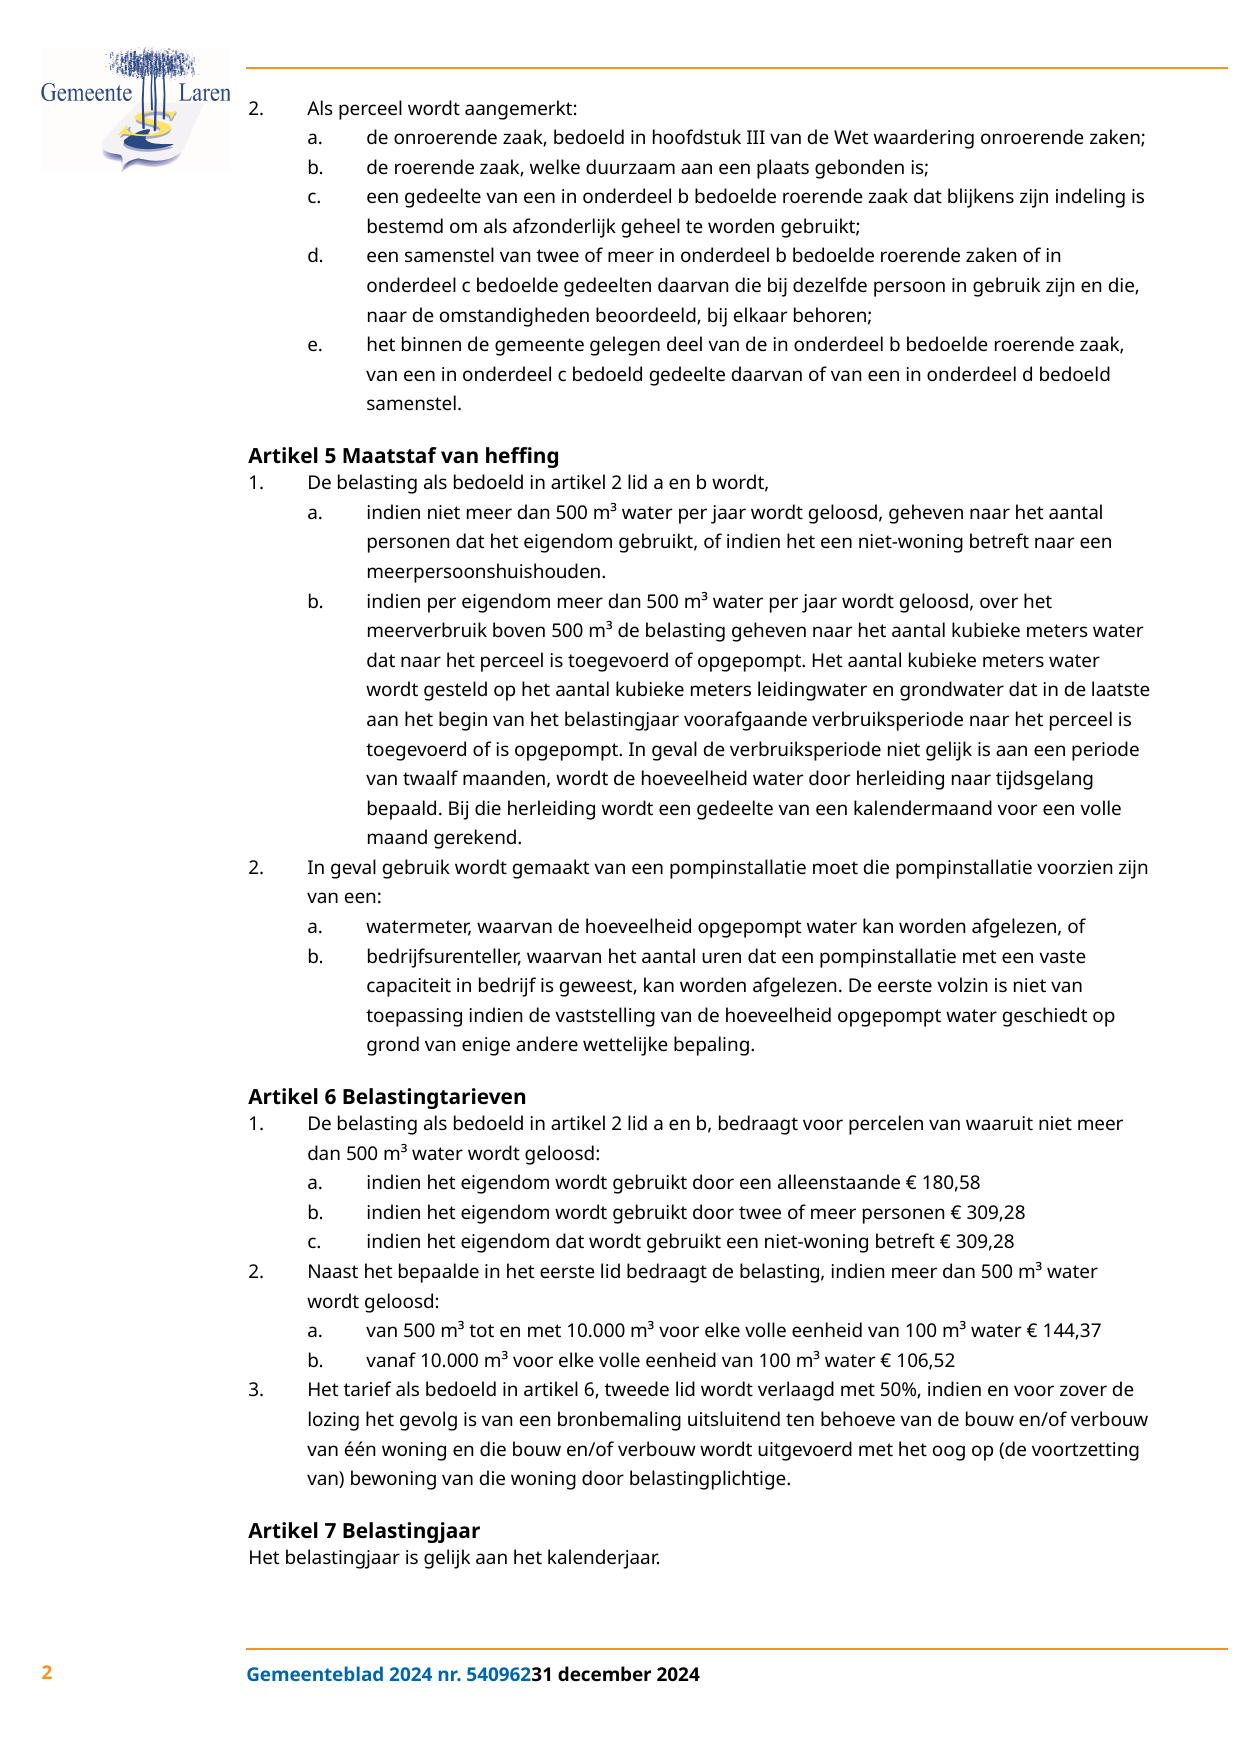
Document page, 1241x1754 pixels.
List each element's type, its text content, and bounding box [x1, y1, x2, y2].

text Artikel 6 Belastingtarieven [248, 1082, 1152, 1110]
list de roerende zaak, welke duurzaam aan een plaats gebonden is; [307, 154, 1152, 180]
list indien per eigendom meer dan 500 m³ water per jaar wordt geloosd, over het meerverbruik boven 500 m³ de belasting geheven naar het aantal kubieke meters water dat naar het perceel is toegevoerd of opgepompt. Het aantal kubieke meters water wordt gesteld op het aantal kubieke meters leidingwater en grondwater dat in de laatste aan het begin van het belastingjaar voorafgaande verbruiksperiode naar het perceel is toegevoerd of is opgepompt. In geval de verbruiksperiode niet gelijk is aan een periode van twaalf maanden, wordt de hoeveelheid water door herleiding naar tijdsgelang bepaald. Bij die herleiding wordt een gedeelte van een kalendermaand voor een volle maand gerekend. [307, 588, 1152, 850]
list indien het eigendom dat wordt gebruikt een niet-woning betreft € 309,28 [307, 1229, 1152, 1254]
list de onroerende zaak, bedoeld in hoofdstuk III van de Wet waardering onroerende zaken; [307, 124, 1152, 150]
list Als perceel wordt aangemerkt: [248, 95, 1152, 121]
picture [41, 47, 231, 172]
list het binnen de gemeente gelegen deel van de in onderdeel b bedoelde roerende zaak, van een in onderdeel c bedoeld gedeelte daarvan of van een in onderdeel d bedoeld samenstel. [307, 331, 1152, 416]
list een gedeelte van een in onderdeel b bedoelde roerende zaak dat blijkens zijn indeling is bestemd om als afzonderlijk geheel te worden gebruikt; [307, 183, 1152, 239]
list Naast het bepaalde in het eerste lid bedraagt de belasting, indien meer dan 500 m³ water wordt geloosd: [248, 1258, 1152, 1314]
list bedrijfsurenteller, waarvan het aantal uren dat een pompinstallatie met een vaste capaciteit in bedrijf is geweest, kan worden afgelezen. De eerste volzin is niet van toepassing indien de vaststelling van de hoeveelheid opgepompt water geschiedt op grond van enige andere wettelijke bepaling. [307, 943, 1152, 1057]
list Het tarief als bedoeld in artikel 6, tweede lid wordt verlaagd met 50%, indien en voor zover de lozing het gevolg is van een bronbemaling uitsluitend ten behoeve van de bouw en/of verbouw van één woning en die bouw en/of verbouw wordt uitgevoerd met het oog op (de voortzetting van) bewoning van die woning door belastingplichtige. [248, 1377, 1152, 1491]
list indien niet meer dan 500 m³ water per jaar wordt geloosd, geheven naar het aantal personen dat het eigendom gebruikt, of indien het een niet-woning betreft naar een meerpersoonshuishouden. [307, 499, 1152, 584]
list De belasting als bedoeld in artikel 2 lid a en b, bedraagt voor percelen van waaruit niet meer dan 500 m³ water wordt geloosd: [248, 1110, 1152, 1166]
list indien het eigendom wordt gebruikt door een alleenstaande € 180,58 [307, 1169, 1152, 1195]
list vanaf 10.000 m³ voor elke volle eenheid van 100 m³ water € 106,52 [307, 1347, 1152, 1373]
text Het belastingjaar is gelijk aan het kalenderjaar. [248, 1544, 1152, 1570]
list indien het eigendom wordt gebruikt door twee of meer personen € 309,28 [307, 1199, 1152, 1225]
list De belasting als bedoeld in artikel 2 lid a en b wordt, [248, 469, 1152, 495]
list watermeter, waarvan de hoeveelheid opgepompt water kan worden afgelezen, of [307, 913, 1152, 939]
list een samenstel van twee of meer in onderdeel b bedoelde roerende zaken of in onderdeel c bedoelde gedeelten daarvan die bij dezelfde persoon in gebruik zijn en die, naar de omstandigheden beoordeeld, bij elkaar behoren; [307, 243, 1152, 328]
list In geval gebruik wordt gemaakt van een pompinstallatie moet die pompinstallatie voorzien zijn van een: [248, 854, 1152, 909]
text Artikel 5 Maatstaf van heffing [248, 441, 1152, 469]
text Artikel 7 Belastingjaar [248, 1516, 1152, 1544]
list van 500 m³ tot en met 10.000 m³ voor elke volle eenheid van 100 m³ water € 144,37 [307, 1317, 1152, 1343]
